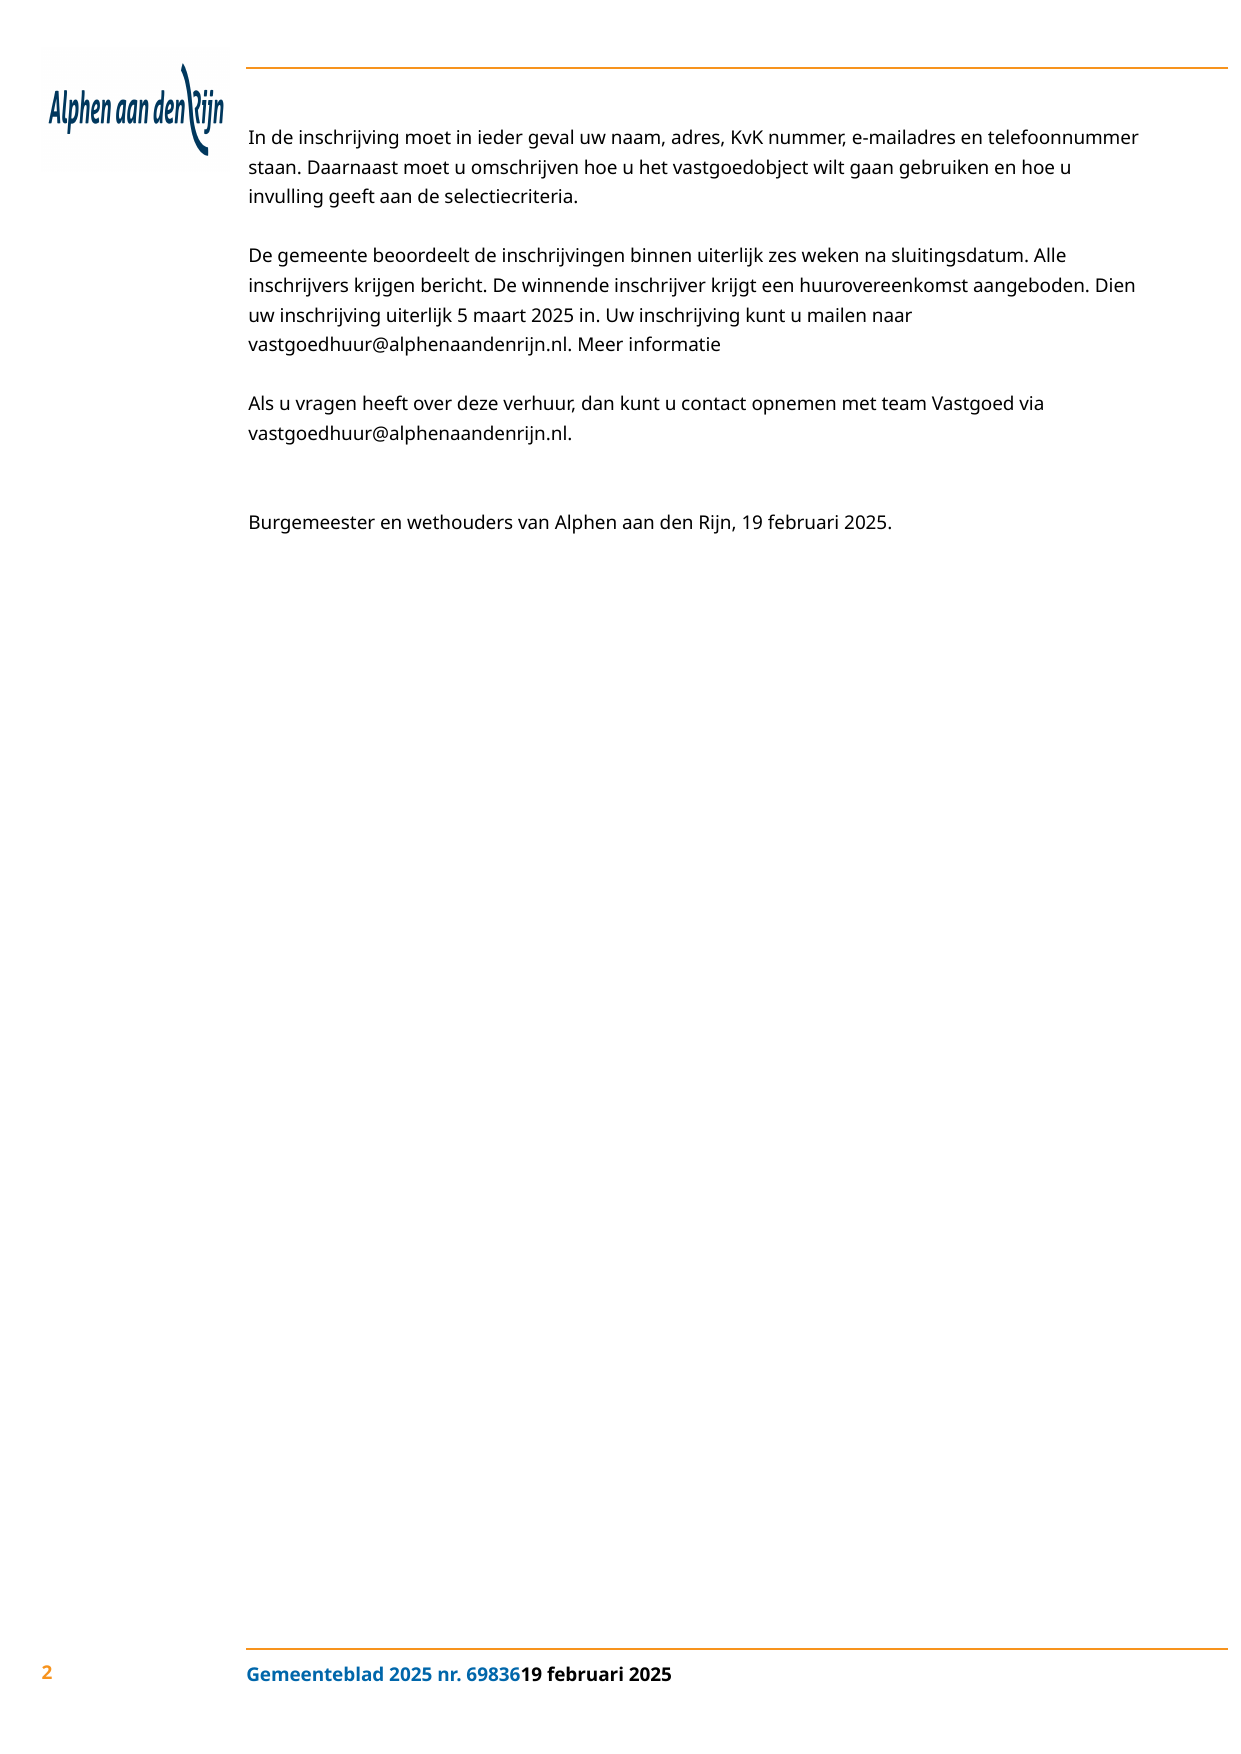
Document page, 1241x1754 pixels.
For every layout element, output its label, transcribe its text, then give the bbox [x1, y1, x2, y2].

text Als u vragen heeft over deze verhuur, dan kunt u contact opnemen met team Vastgoed via vastgoedhuur@alphenaandenrijn.nl. [248, 391, 1152, 446]
picture [41, 47, 231, 172]
text De gemeente beoordeelt de inschrijvingen binnen uiterlijk zes weken na sluitingsdatum. Alle inschrijvers krijgen bericht. De winnende inschrijver krijgt een huurovereenkomst aangeboden. Dien uw inschrijving uiterlijk 5 maart 2025 in. Uw inschrijving kunt u mailen naar vastgoedhuur@alphenaandenrijn.nl. Meer informatie [248, 243, 1152, 357]
text Burgemeester en wethouders van Alphen aan den Rijn, 19 februari 2025. [248, 509, 1152, 535]
text In de inschrijving moet in ieder geval uw naam, adres, KvK nummer, e-mailadres en telefoonnummer staan. Daarnaast moet u omschrijven hoe u het vastgoedobject wilt gaan gebruiken en hoe u invulling geeft aan de selectiecriteria. [248, 124, 1152, 209]
